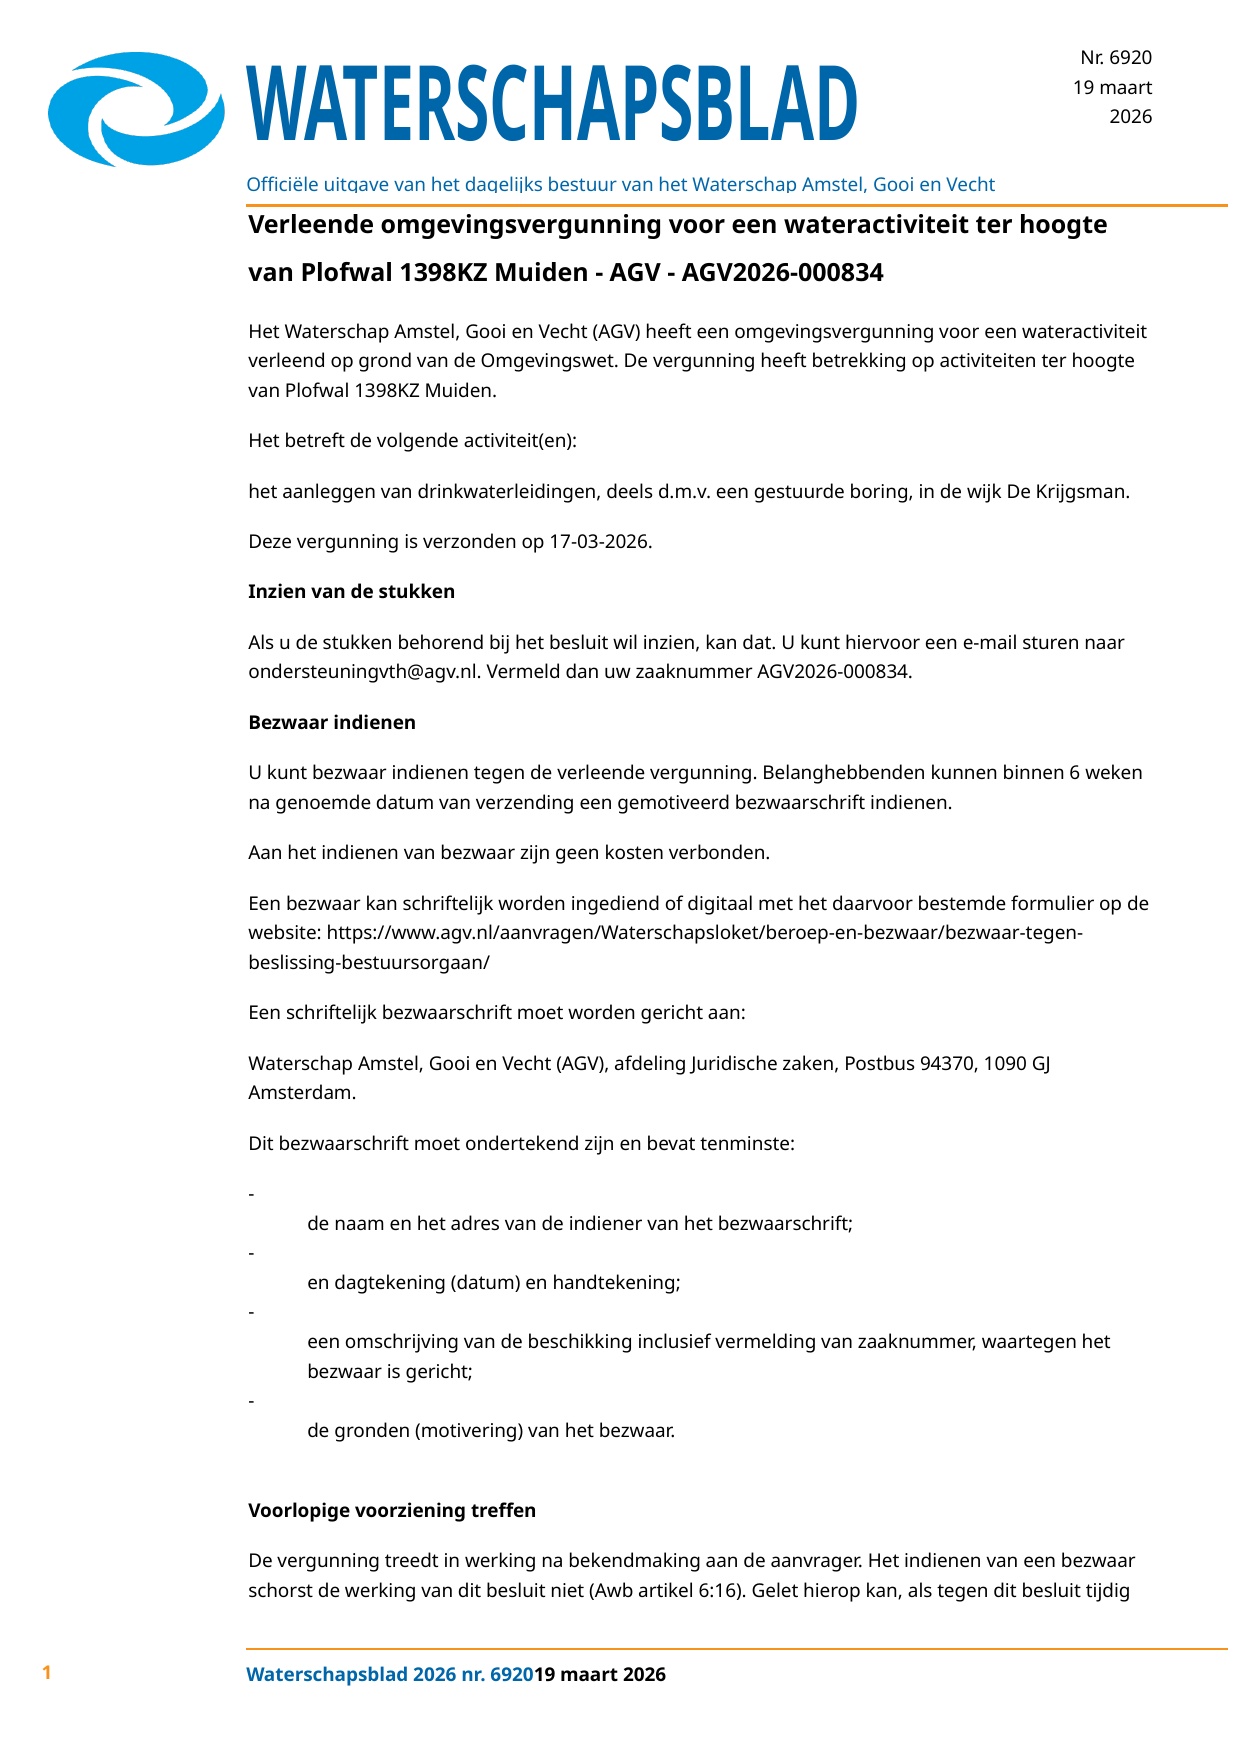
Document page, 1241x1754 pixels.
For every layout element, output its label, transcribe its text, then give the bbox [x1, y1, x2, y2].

list de gronden (motivering) van het bezwaar. [248, 1417, 1152, 1443]
text Het Waterschap Amstel, Gooi en Vecht (AGV) heeft een omgevingsvergunning voor een wateractiviteit verleend op grond van de Omgevingswet. De vergunning heeft betrekking op activiteiten ter hoogte van Plofwal 1398KZ Muiden. [248, 318, 1152, 403]
text U kunt bezwaar indienen tegen de verleende vergunning. Belanghebbenden kunnen binnen 6 weken na genoemde datum van verzending een gemotiveerd bezwaarschrift indienen. [248, 759, 1152, 815]
text Als u de stukken behorend bij het besluit wil inzien, kan dat. U kunt hiervoor een e-mail sturen naar ondersteuningvth@agv.nl. Vermeld dan uw zaaknummer AGV2026-000834. [248, 629, 1152, 684]
text het aanleggen van drinkwaterleidingen, deels d.m.v. een gestuurde boring, in de wijk De Krijgsman. [248, 478, 1152, 504]
text Een schriftelijk bezwaarschrift moet worden gericht aan: [248, 999, 1152, 1025]
text Waterschap Amstel, Gooi en Vecht (AGV), afdeling Juridische zaken, Postbus 94370, 1090 GJ Amsterdam. [248, 1050, 1152, 1105]
list en dagtekening (datum) en handtekening; [248, 1269, 1152, 1295]
text Een bezwaar kan schriftelijk worden ingediend of digitaal met het daarvoor bestemde formulier op de website: https://www.agv.nl/aanvragen/Waterschapsloket/beroep-en-bezwaar/bezwaar-tegen-beslissing-bestuursorgaan/ [248, 890, 1152, 975]
text Inzien van de stukken [248, 579, 1152, 604]
text Verleende omgevingsvergunning voor een wateractiviteit ter hoogte van Plofwal 1398KZ Muiden - AGV - AGV2026-000834 [248, 207, 1152, 288]
text Bezwaar indienen [248, 709, 1152, 735]
text Voorlopige voorziening treffen [248, 1497, 1152, 1523]
text Deze vergunning is verzonden op 17-03-2026. [248, 528, 1152, 554]
text Aan het indienen van bezwaar zijn geen kosten verbonden. [248, 839, 1152, 865]
text Dit bezwaarschrift moet ondertekend zijn en bevat tenminste: [248, 1130, 1152, 1156]
text De vergunning treedt in werking na bekendmaking aan de aanvrager. Het indienen van een bezwaar schorst de werking van dit besluit niet (Awb artikel 6:16). Gelet hierop kan, als tegen dit besluit tijdig [248, 1547, 1152, 1603]
picture [41, 47, 231, 172]
text Het betreft de volgende activiteit(en): [248, 427, 1152, 453]
list de naam en het adres van de indiener van het bezwaarschrift; [248, 1210, 1152, 1236]
list een omschrijving van de beschikking inclusief vermelding van zaaknummer, waartegen het bezwaar is gericht; [248, 1328, 1152, 1384]
